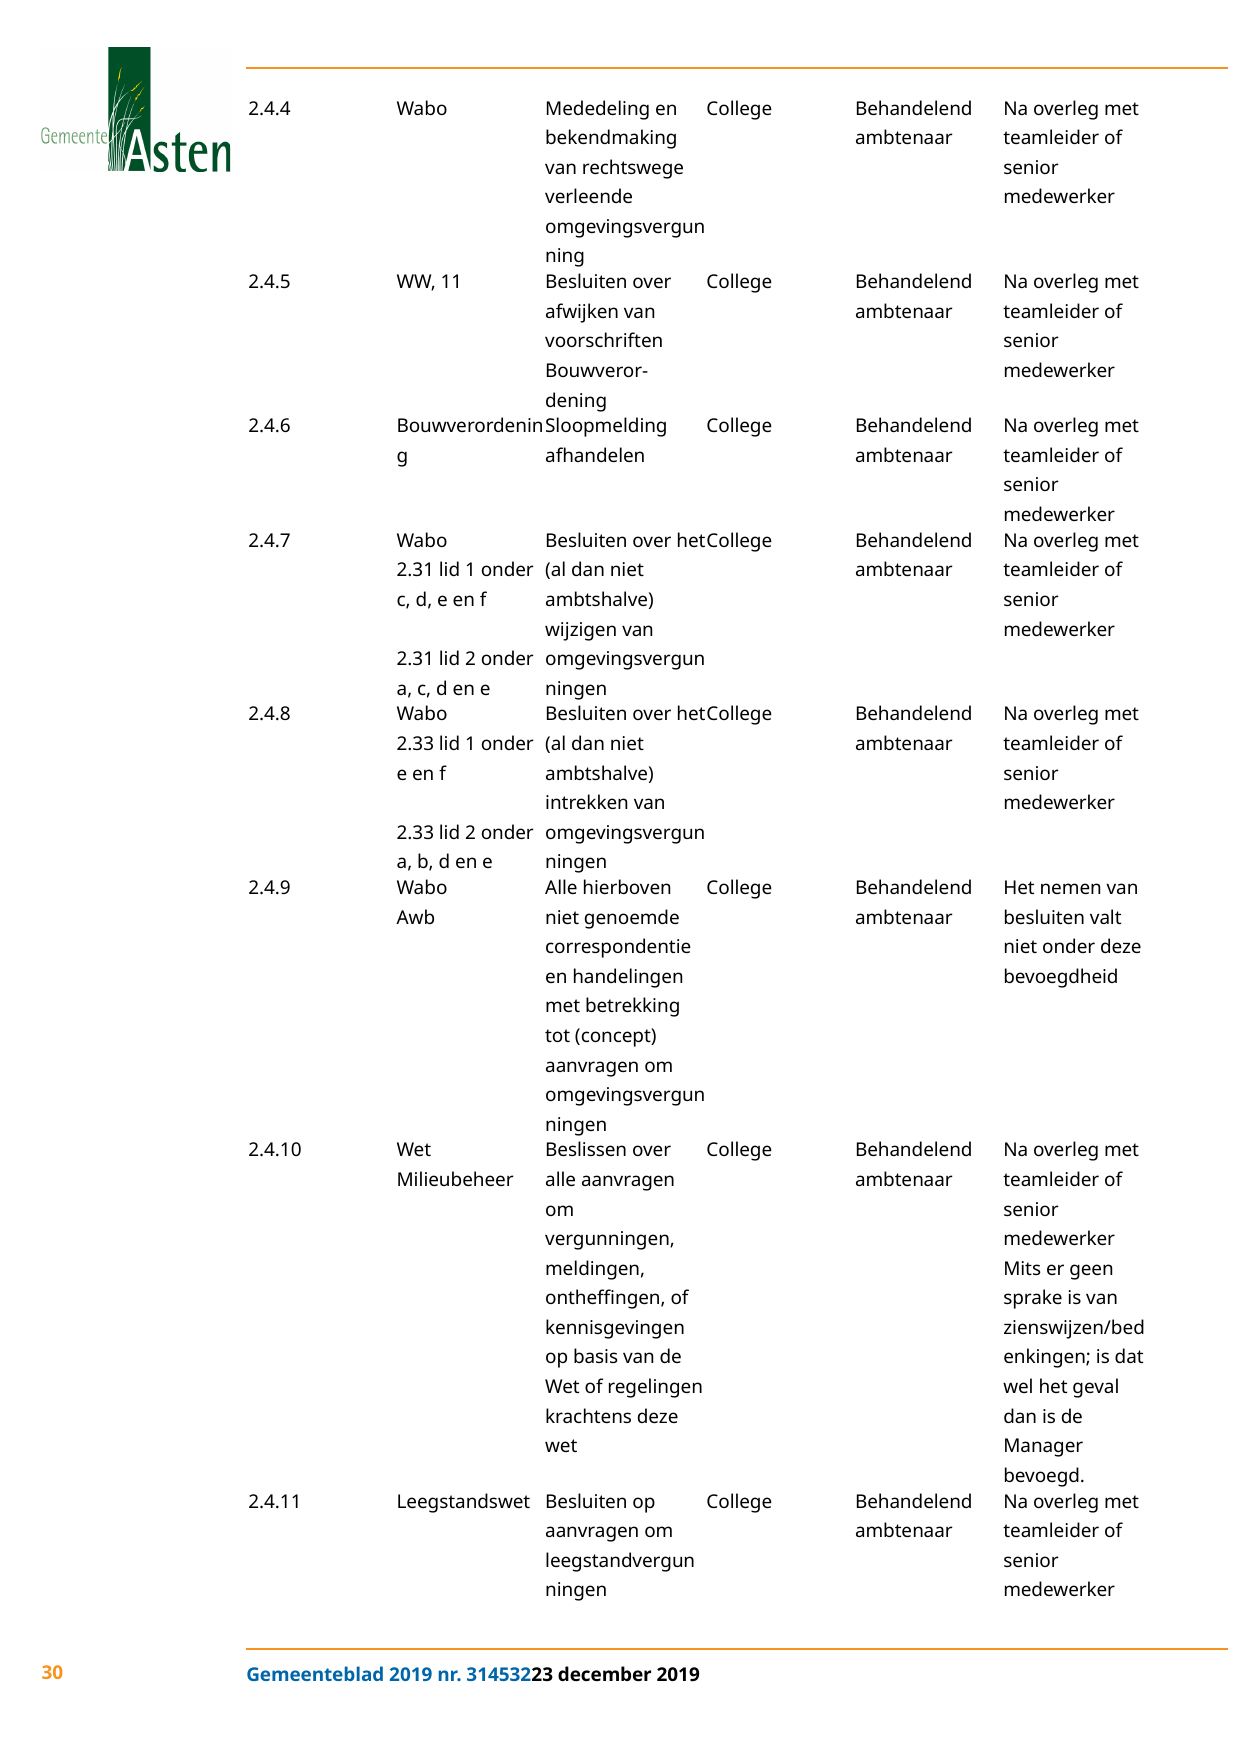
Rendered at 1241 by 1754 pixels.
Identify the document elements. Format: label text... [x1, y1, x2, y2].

table_cell Behandelend ambtenaar [855, 95, 1003, 268]
table_cell 2.4.10 [248, 1137, 396, 1488]
table_cell 2.4.8 [248, 701, 396, 874]
table_cell Na overleg met teamleider of senior medewerker [1003, 701, 1152, 874]
table_cell Behandelend ambtenaar [855, 527, 1003, 701]
table_cell Wabo 2.33 lid 1 onder e en f 2.33 lid 2 onder a, b, d en e [396, 701, 545, 874]
table_cell Besluiten over het (al dan niet ambtshalve) wijzigen van omgevingsvergunningen [545, 527, 706, 701]
table_cell Na overleg met teamleider of senior medewerker [1003, 1488, 1152, 1602]
table_cell College [706, 527, 855, 701]
table_cell WW, 11 [396, 269, 545, 412]
table_cell College [706, 413, 855, 527]
table_cell Leegstandswet [396, 1488, 545, 1602]
picture [41, 47, 231, 172]
table_cell Na overleg met teamleider of senior medewerker [1003, 95, 1152, 268]
table_cell 2.4.9 [248, 874, 396, 1137]
table_cell Wet Milieubeheer [396, 1137, 545, 1488]
table_cell Na overleg met teamleider of senior medewerker Mits er geen sprake is van zienswijzen/bedenkingen; is dat wel het geval dan is de Manager bevoegd. [1003, 1137, 1152, 1488]
table_cell 2.4.4 [248, 95, 396, 268]
table_cell 2.4.11 [248, 1488, 396, 1602]
table_cell College [706, 1137, 855, 1488]
table_cell Na overleg met teamleider of senior medewerker [1003, 413, 1152, 527]
table_cell Mededeling en bekendmaking van rechtswege verleende omgevingsvergunning [545, 95, 706, 268]
table_cell Behandelend ambtenaar [855, 874, 1003, 1137]
table_cell Besluiten over het (al dan niet ambtshalve) intrekken van omgevingsvergunningen [545, 701, 706, 874]
table_cell Besluiten op aanvragen om leegstandvergunningen [545, 1488, 706, 1602]
table_cell College [706, 1488, 855, 1602]
table_cell Na overleg met teamleider of senior medewerker [1003, 269, 1152, 412]
table_cell College [706, 269, 855, 412]
table_cell Na overleg met teamleider of senior medewerker [1003, 527, 1152, 701]
table_cell 2.4.7 [248, 527, 396, 701]
table_cell Beslissen over alle aanvragen om vergunningen, meldingen, ontheffingen, of kennisgevingen op basis van de Wet of regelingen krachtens deze wet [545, 1137, 706, 1488]
table_cell Behandelend ambtenaar [855, 1488, 1003, 1602]
table_cell College [706, 95, 855, 268]
table_cell 2.4.5 [248, 269, 396, 412]
table_cell Behandelend ambtenaar [855, 413, 1003, 527]
table_cell College [706, 701, 855, 874]
table_cell Bouwverordening [396, 413, 545, 527]
table_cell Behandelend ambtenaar [855, 701, 1003, 874]
table_cell 2.4.6 [248, 413, 396, 527]
table_cell Sloopmelding afhandelen [545, 413, 706, 527]
table_cell Wabo Awb [396, 874, 545, 1137]
table_cell Behandelend ambtenaar [855, 269, 1003, 412]
table_cell Alle hierboven niet genoemde correspondentie en handelingen met betrekking tot (concept) aanvragen om omgevingsvergunningen [545, 874, 706, 1137]
table_cell Wabo 2.31 lid 1 onder c, d, e en f 2.31 lid 2 onder a, c, d en e [396, 527, 545, 701]
table_cell Wabo [396, 95, 545, 268]
table_cell Besluiten over afwijken van voorschriften Bouwveror-dening [545, 269, 706, 412]
table_cell College [706, 874, 855, 1137]
table_cell Behandelend ambtenaar [855, 1137, 1003, 1488]
table_cell Het nemen van besluiten valt niet onder deze bevoegdheid [1003, 874, 1152, 1137]
